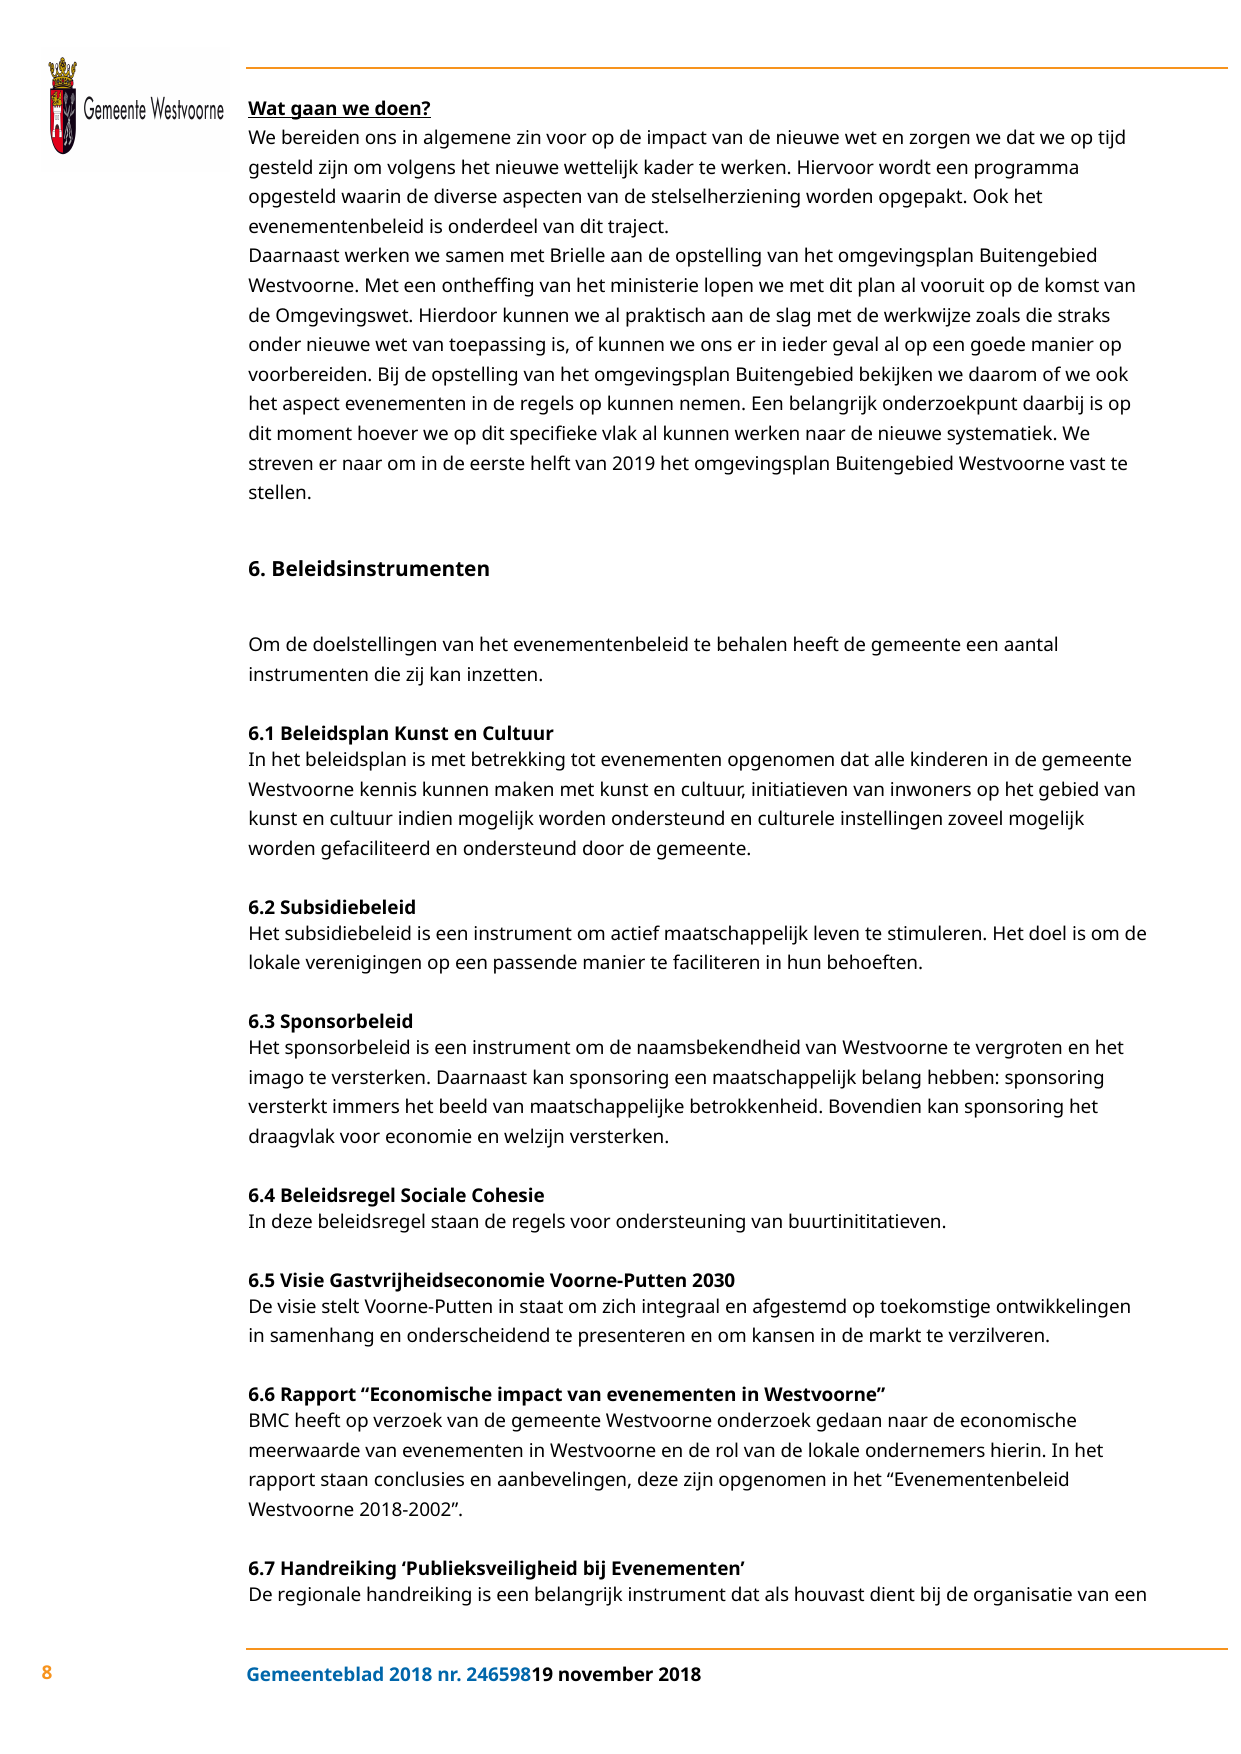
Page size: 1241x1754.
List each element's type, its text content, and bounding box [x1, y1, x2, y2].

text De visie stelt Voorne-Putten in staat om zich integraal en afgestemd op toekomstige ontwikkelingen in samenhang en onderscheidend te presenteren en om kansen in de markt te verzilveren. [248, 1293, 1152, 1348]
text In het beleidsplan is met betrekking tot evenementen opgenomen dat alle kinderen in de gemeente Westvoorne kennis kunnen maken met kunst en cultuur, initiatieven van inwoners op het gebied van kunst en cultuur indien mogelijk worden ondersteund en culturele instellingen zoveel mogelijk worden gefaciliteerd en ondersteund door de gemeente. [248, 746, 1152, 861]
text Het subsidiebeleid is een instrument om actief maatschappelijk leven te stimuleren. Het doel is om de lokale verenigingen op een passende manier te faciliteren in hun behoeften. [248, 920, 1152, 975]
text 6.2 Subsidiebeleid [248, 894, 1152, 920]
picture [41, 47, 231, 172]
text 6.1 Beleidsplan Kunst en Cultuur [248, 720, 1152, 746]
text 6.5 Visie Gastvrijheidseconomie Voorne-Putten 2030 [248, 1267, 1152, 1293]
table_header Wat gaan we doen? We bereiden ons in algemene zin voor op de impact van de nieuwe wet en zorgen we dat we op tijd gesteld zijn om volgens het nieuwe wettelijk kader te werken. Hiervoor wordt een programma opgesteld waarin de diverse aspecten van de stelselherziening worden opgepakt. Ook het evenementenbeleid is onderdeel van dit traject. Daarnaast werken we samen met Brielle aan de opstelling van het omgevingsplan Buitengebied Westvoorne. Met een ontheffing van het ministerie lopen we met dit plan al vooruit op de komst van de Omgevingswet. Hierdoor kunnen we al praktisch aan de slag met de werkwijze zoals die straks onder nieuwe wet van toepassing is, of kunnen we ons er in ieder geval al op een goede manier op voorbereiden. Bij de opstelling van het omgevingsplan Buitengebied bekijken we daarom of we ook het aspect evenementen in de regels op kunnen nemen. Een belangrijk onderzoekpunt daarbij is op dit moment hoever we op dit specifieke vlak al kunnen werken naar de nieuwe systematiek. We streven er naar om in de eerste helft van 2019 het omgevingsplan Buitengebied Westvoorne vast te stellen. [248, 95, 1152, 505]
text 6.6 Rapport “Economische impact van evenementen in Westvoorne” [248, 1382, 1152, 1407]
text 6.3 Sponsorbeleid [248, 1008, 1152, 1034]
text Het sponsorbeleid is een instrument om de naamsbekendheid van Westvoorne te vergroten en het imago te versterken. Daarnaast kan sponsoring een maatschappelijk belang hebben: sponsoring versterkt immers het beeld van maatschappelijke betrokkenheid. Bovendien kan sponsoring het draagvlak voor economie en welzijn versterken. [248, 1034, 1152, 1149]
text 6.4 Beleidsregel Sociale Cohesie [248, 1182, 1152, 1208]
text De regionale handreiking is een belangrijk instrument dat als houvast dient bij de organisatie van een [248, 1581, 1152, 1607]
text 6. Beleidsinstrumenten [248, 554, 1152, 582]
text In deze beleidsregel staan de regels voor ondersteuning van buurtinititatieven. [248, 1208, 1152, 1234]
text BMC heeft op verzoek van de gemeente Westvoorne onderzoek gedaan naar de economische meerwaarde van evenementen in Westvoorne en de rol van de lokale ondernemers hierin. In het rapport staan conclusies en aanbevelingen, deze zijn opgenomen in het “Evenementenbeleid Westvoorne 2018-2002”. [248, 1407, 1152, 1522]
text 6.7 Handreiking ‘Publieksveiligheid bij Evenementen’ [248, 1555, 1152, 1581]
text Om de doelstellingen van het evenementenbeleid te behalen heeft de gemeente een aantal instrumenten die zij kan inzetten. [248, 632, 1152, 687]
